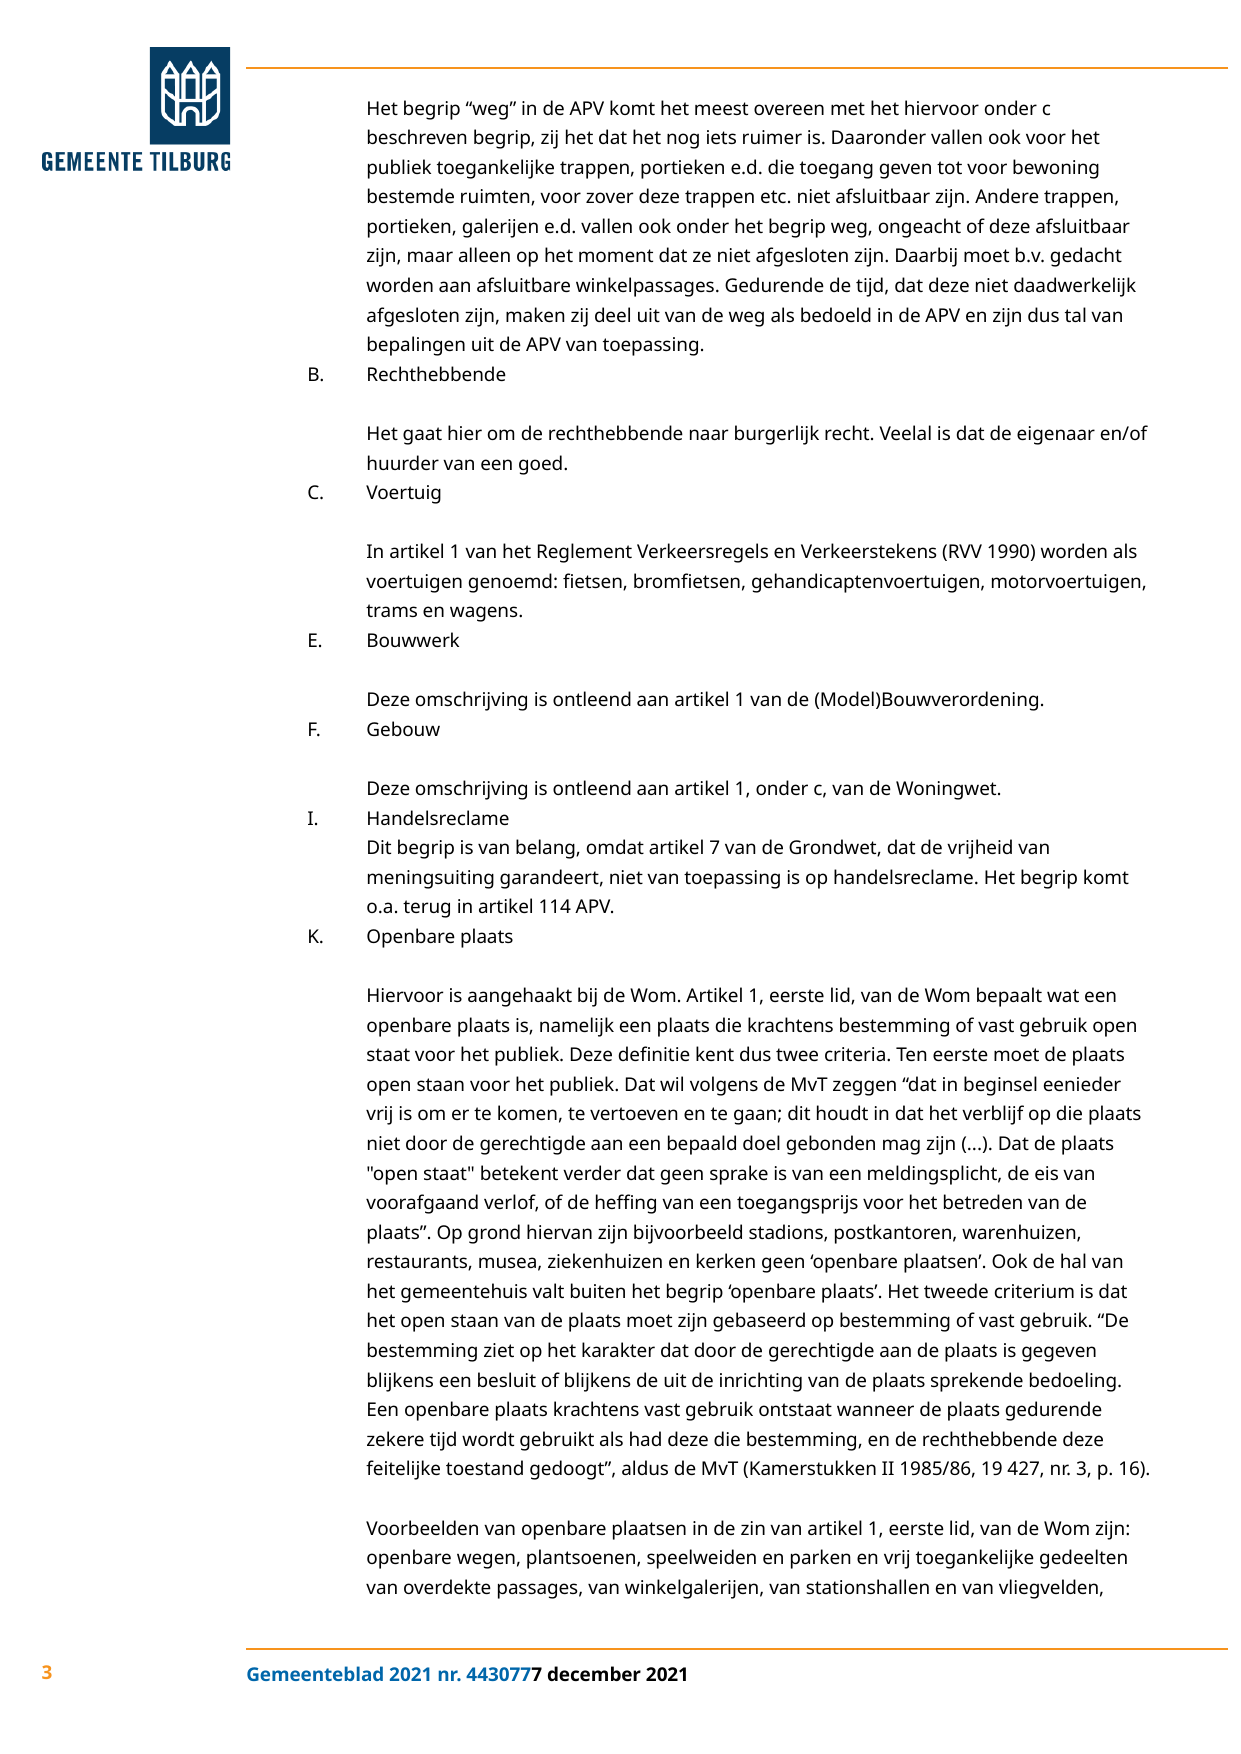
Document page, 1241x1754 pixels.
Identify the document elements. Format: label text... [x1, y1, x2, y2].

list Het gaat hier om de rechthebbende naar burgerlijk recht. Veelal is dat de eigenaar en/of huurder van een goed. [307, 420, 1152, 476]
list Handelsreclame [307, 805, 1152, 831]
list Gebouw [307, 716, 1152, 742]
list Bouwwerk [307, 627, 1152, 653]
list Voorbeelden van openbare plaatsen in de zin van artikel 1, eerste lid, van de Wom zijn: openbare wegen, plantsoenen, speelweiden en parken en vrij toegankelijke gedeelten van overdekte passages, van winkelgalerijen, van stationshallen en van vliegvelden, [307, 1515, 1152, 1600]
picture [41, 47, 231, 172]
list Hiervoor is aangehaakt bij de Wom. Artikel 1, eerste lid, van de Wom bepaalt wat een openbare plaats is, namelijk een plaats die krachtens bestemming of vast gebruik open staat voor het publiek. Deze definitie kent dus twee criteria. Ten eerste moet de plaats open staan voor het publiek. Dat wil volgens de MvT zeggen “dat in beginsel eenieder vrij is om er te komen, te vertoeven en te gaan; dit houdt in dat het verblijf op die plaats niet door de gerechtigde aan een bepaald doel gebonden mag zijn (...). Dat de plaats "open staat" betekent verder dat geen sprake is van een meldingsplicht, de eis van voorafgaand verlof, of de heffing van een toegangsprijs voor het betreden van de plaats”. Op grond hiervan zijn bijvoorbeeld stadions, postkantoren, warenhuizen, restaurants, musea, ziekenhuizen en kerken geen ‘openbare plaatsen’. Ook de hal van het gemeentehuis valt buiten het begrip ‘openbare plaats’. Het tweede criterium is dat het open staan van de plaats moet zijn gebaseerd op bestemming of vast gebruik. “De bestemming ziet op het karakter dat door de gerechtigde aan de plaats is gegeven blijkens een besluit of blijkens de uit de inrichting van de plaats sprekende bedoeling. Een openbare plaats krachtens vast gebruik ontstaat wanneer de plaats gedurende zekere tijd wordt gebruikt als had deze die bestemming, en de rechthebbende deze feitelijke toestand gedoogt”, aldus de MvT (Kamerstukken II 1985/86, 19 427, nr. 3, p. 16). [307, 982, 1152, 1481]
list Voertuig [307, 479, 1152, 505]
list Deze omschrijving is ontleend aan artikel 1, onder c, van de Woningwet. [307, 775, 1152, 801]
list In artikel 1 van het Reglement Verkeersregels en Verkeerstekens (RVV 1990) worden als voertuigen genoemd: fietsen, bromfietsen, gehandicaptenvoertuigen, motorvoertuigen, trams en wagens. [307, 538, 1152, 623]
list Dit begrip is van belang, omdat artikel 7 van de Grondwet, dat de vrijheid van meningsuiting garandeert, niet van toepassing is op handelsreclame. Het begrip komt o.a. terug in artikel 114 APV. [307, 834, 1152, 919]
list Deze omschrijving is ontleend aan artikel 1 van de (Model)Bouwverordening. [307, 686, 1152, 712]
list Openbare plaats [307, 923, 1152, 949]
list Rechthebbende [307, 361, 1152, 387]
list Het begrip “weg” in de APV komt het meest overeen met het hiervoor onder c beschreven begrip, zij het dat het nog iets ruimer is. Daaronder vallen ook voor het publiek toegankelijke trappen, portieken e.d. die toegang geven tot voor bewoning bestemde ruimten, voor zover deze trappen etc. niet afsluitbaar zijn. Andere trappen, portieken, galerijen e.d. vallen ook onder het begrip weg, ongeacht of deze afsluitbaar zijn, maar alleen op het moment dat ze niet afgesloten zijn. Daarbij moet b.v. gedacht worden aan afsluitbare winkelpassages. Gedurende de tijd, dat deze niet daadwerkelijk afgesloten zijn, maken zij deel uit van de weg als bedoeld in de APV en zijn dus tal van bepalingen uit de APV van toepassing. [307, 95, 1152, 357]
